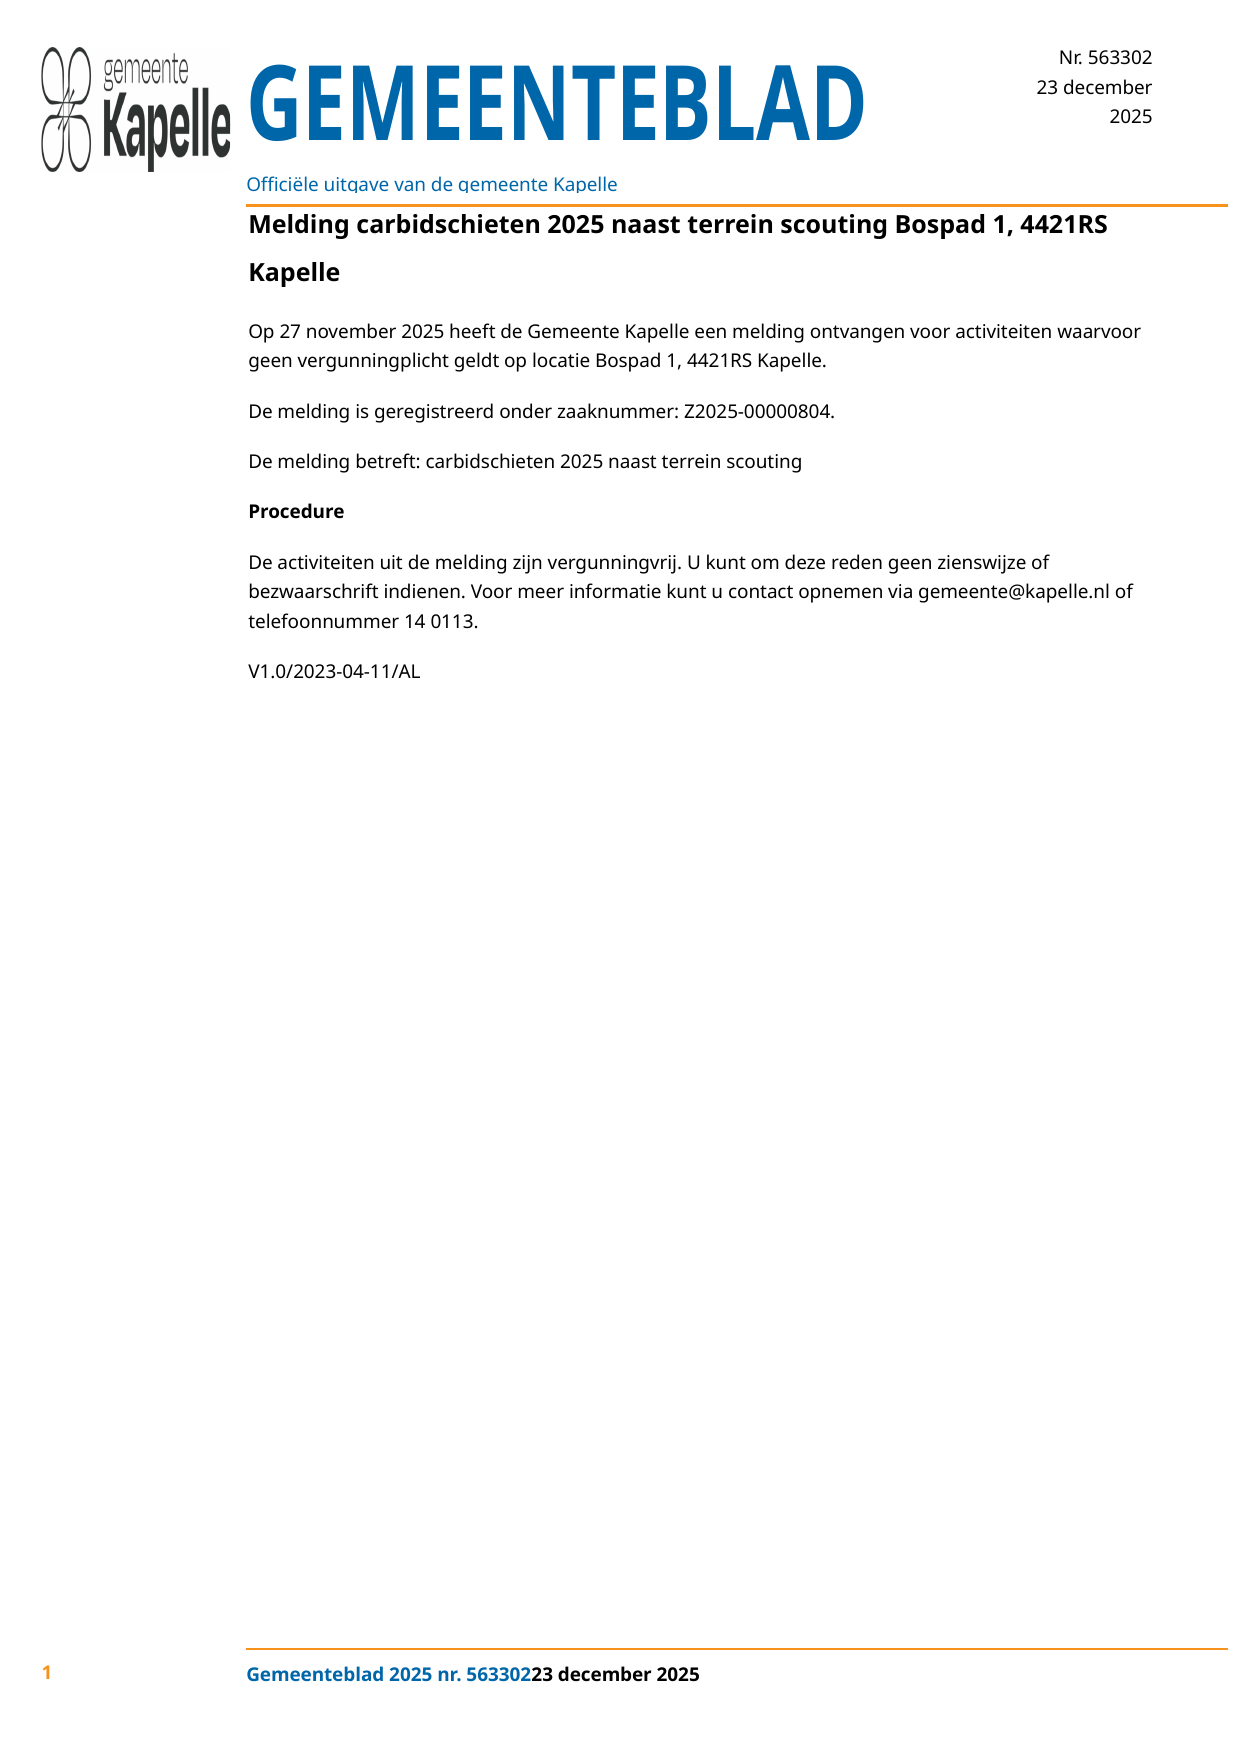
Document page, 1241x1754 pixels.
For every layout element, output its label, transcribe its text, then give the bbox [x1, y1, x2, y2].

text V1.0/2023-04-11/AL [248, 659, 1152, 684]
text De melding is geregistreerd onder zaaknummer: Z2025-00000804. [248, 398, 1152, 424]
text Procedure [248, 499, 1152, 524]
text De activiteiten uit de melding zijn vergunningvrij. U kunt om deze reden geen zienswijze of bezwaarschrift indienen. Voor meer informatie kunt u contact opnemen via gemeente@kapelle.nl of telefoonnummer 14 0113. [248, 549, 1152, 634]
text Melding carbidschieten 2025 naast terrein scouting Bospad 1, 4421RS Kapelle [248, 207, 1152, 288]
picture [41, 47, 231, 172]
text Op 27 november 2025 heeft de Gemeente Kapelle een melding ontvangen voor activiteiten waarvoor geen vergunningplicht geldt op locatie Bospad 1, 4421RS Kapelle. [248, 318, 1152, 373]
text De melding betreft: carbidschieten 2025 naast terrein scouting [248, 448, 1152, 474]
